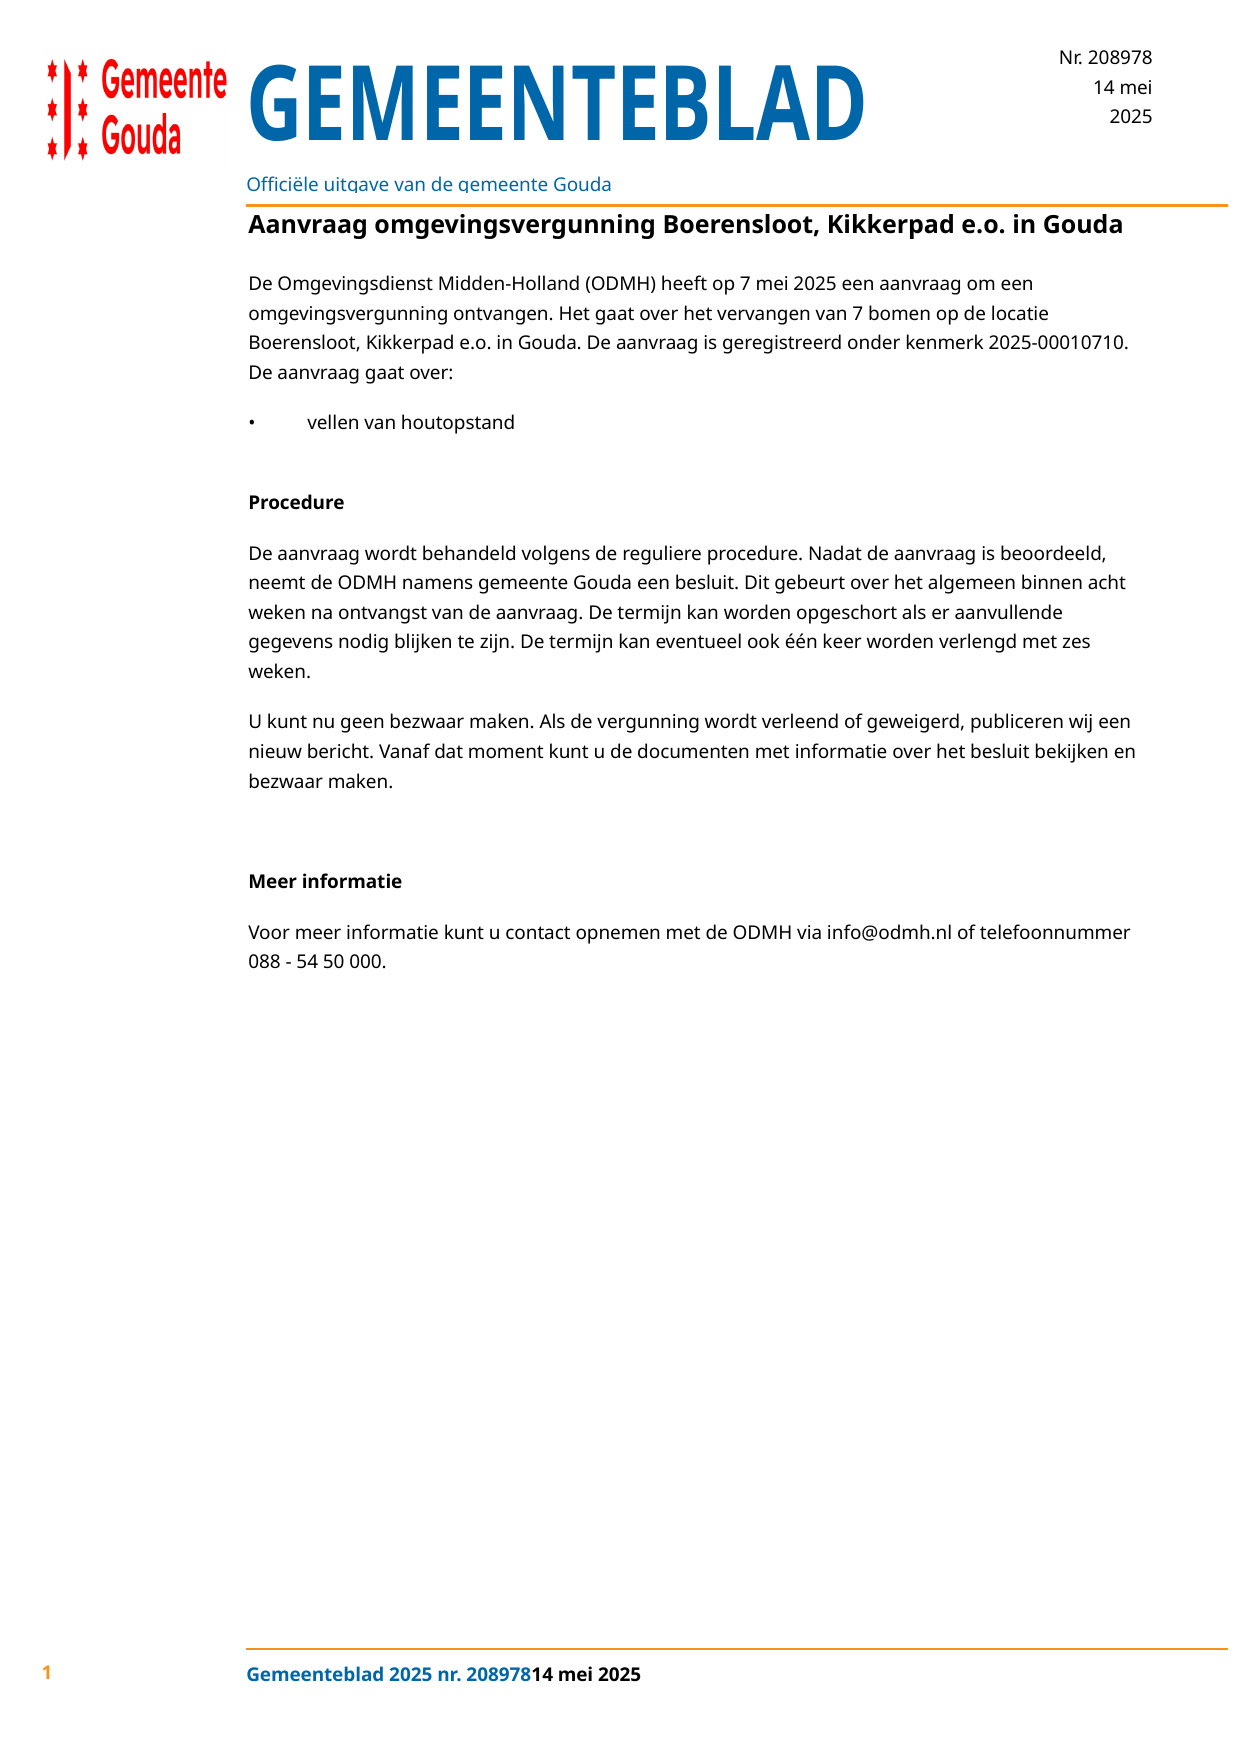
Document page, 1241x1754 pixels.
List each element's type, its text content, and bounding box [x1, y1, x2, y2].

text Aanvraag omgevingsvergunning Boerensloot, Kikkerpad e.o. in Gouda [248, 207, 1152, 241]
text De aanvraag wordt behandeld volgens de reguliere procedure. Nadat de aanvraag is beoordeeld, neemt de ODMH namens gemeente Gouda een besluit. Dit gebeurt over het algemeen binnen acht weken na ontvangst van de aanvraag. De termijn kan worden opgeschort als er aanvullende gegevens nodig blijken te zijn. De termijn kan eventueel ook één keer worden verlengd met zes weken. [248, 540, 1152, 684]
picture [41, 47, 231, 172]
text Voor meer informatie kunt u contact opnemen met de ODMH via info@odmh.nl of telefoonnummer 088 - 54 50 000. [248, 919, 1152, 974]
text Meer informatie [248, 869, 1152, 894]
text Procedure [248, 489, 1152, 515]
list vellen van houtopstand [248, 409, 1152, 435]
text U kunt nu geen bezwaar maken. Als de vergunning wordt verleend of geweigerd, publiceren wij een nieuw bericht. Vanaf dat moment kunt u de documenten met informatie over het besluit bekijken en bezwaar maken. [248, 709, 1152, 793]
text De Omgevingsdienst Midden-Holland (ODMH) heeft op 7 mei 2025 een aanvraag om een omgevingsvergunning ontvangen. Het gaat over het vervangen van 7 bomen op de locatie Boerensloot, Kikkerpad e.o. in Gouda. De aanvraag is geregistreerd onder kenmerk 2025-00010710. De aanvraag gaat over: [248, 270, 1152, 385]
